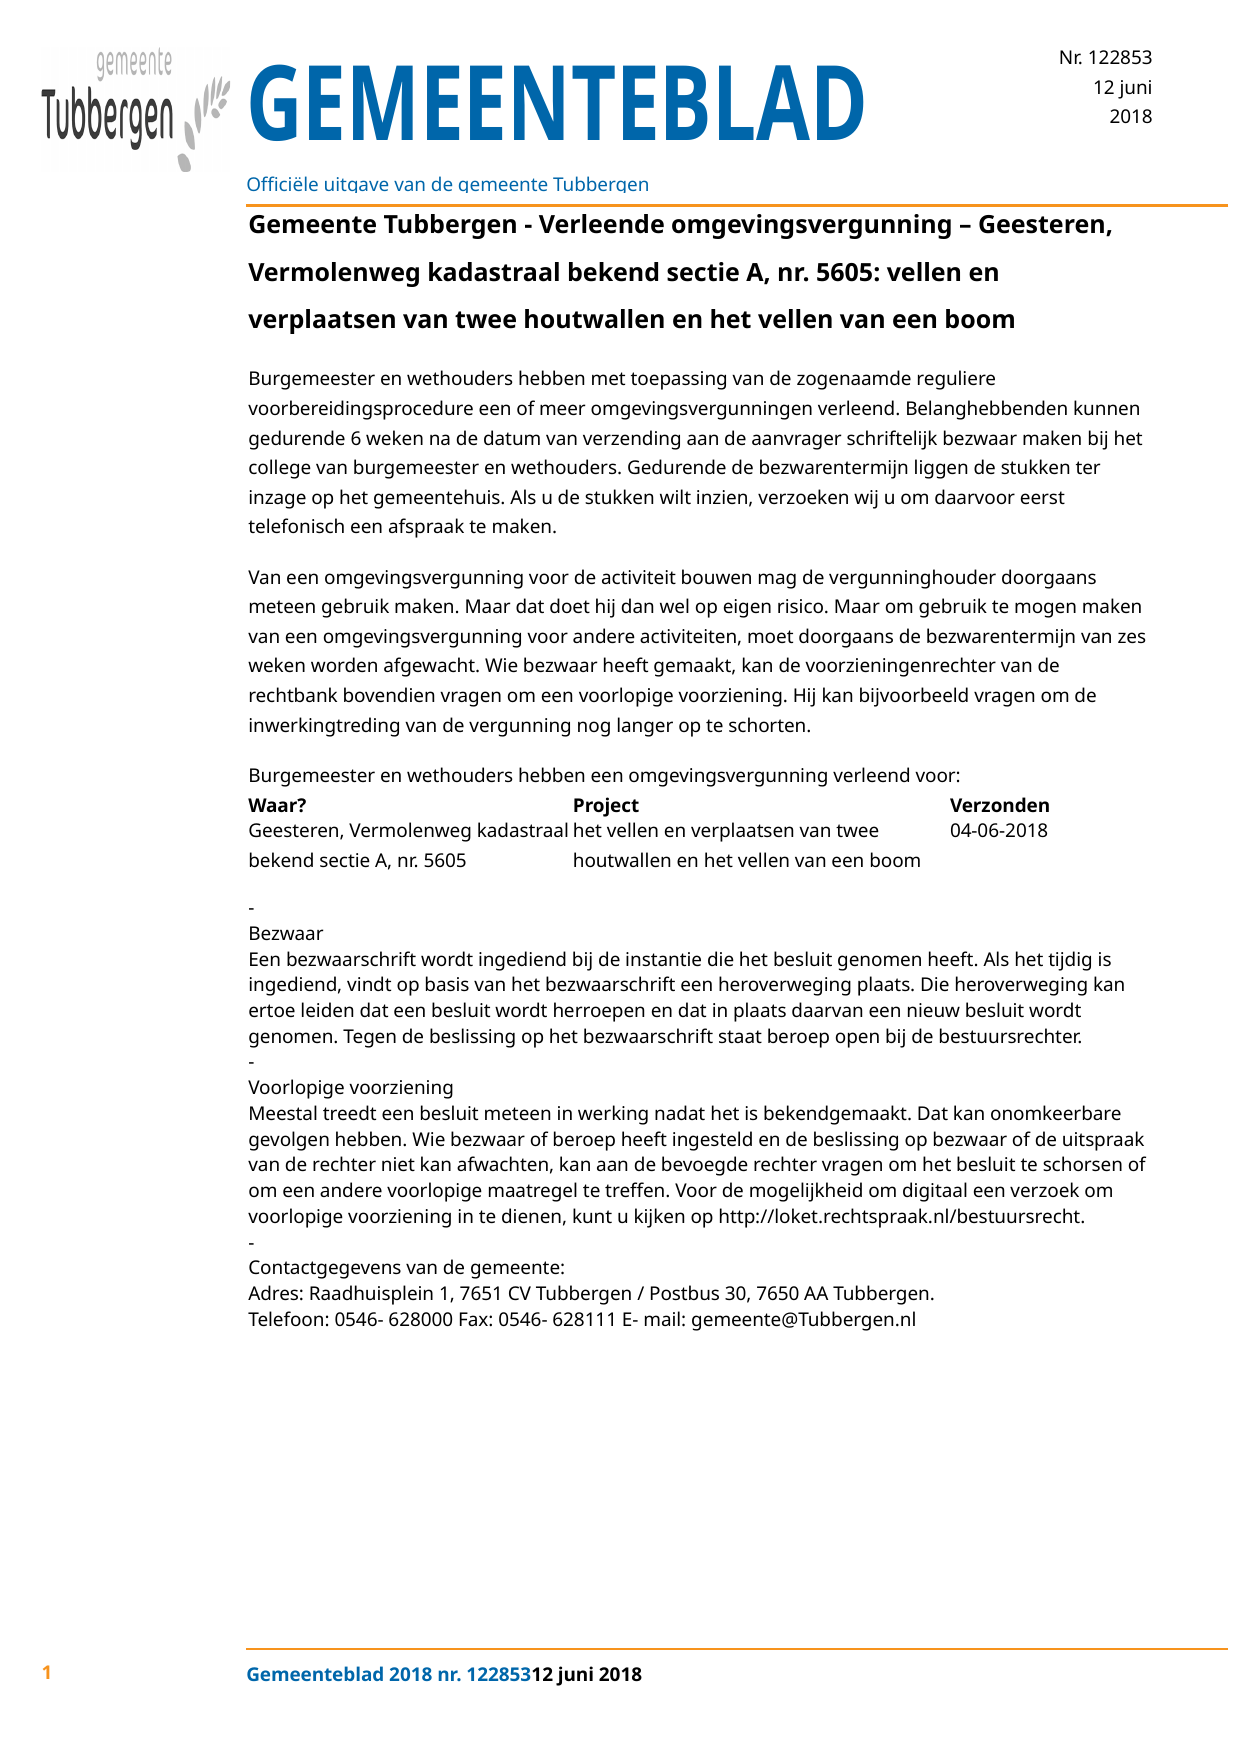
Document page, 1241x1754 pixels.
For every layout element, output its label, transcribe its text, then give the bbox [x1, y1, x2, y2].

table_cell het vellen en verplaatsen van twee houtwallen en het vellen van een boom [573, 818, 950, 873]
table_header Verzonden [950, 792, 1152, 818]
table_cell 04-06-2018 [950, 818, 1152, 873]
text Van een omgevingsvergunning voor de activiteit bouwen mag de vergunninghouder doorgaans meteen gebruik maken. Maar dat doet hij dan wel op eigen risico. Maar om gebruik te mogen maken van een omgevingsvergunning voor andere activiteiten, moet doorgaans de bezwarentermijn van zes weken worden afgewacht. Wie bezwaar heeft gemaakt, kan de voorzieningenrechter van de rechtbank bovendien vragen om een voorlopige voorziening. Hij kan bijvoorbeeld vragen om de inwerkingtreding van de vergunning nog langer op te schorten. [248, 564, 1152, 737]
text Contactgegevens van de gemeente: [248, 1254, 1152, 1280]
table_cell Geesteren, Vermolenweg kadastraal bekend sectie A, nr. 5605 [248, 818, 573, 873]
text Bezwaar [248, 920, 1152, 946]
text Voorlopige voorziening [248, 1074, 1152, 1100]
text Adres: Raadhuisplein 1, 7651 CV Tubbergen / Postbus 30, 7650 AA Tubbergen. [248, 1280, 1152, 1306]
text Burgemeester en wethouders hebben een omgevingsvergunning verleend voor: [248, 762, 1152, 788]
text Meestal treedt een besluit meteen in werking nadat het is bekendgemaakt. Dat kan onomkeerbare gevolgen hebben. Wie bezwaar of beroep heeft ingesteld en de beslissing op bezwaar of de uitspraak van de rechter niet kan afwachten, kan aan de bevoegde rechter vragen om het besluit te schorsen of om een andere voorlopige maatregel te treffen. Voor de mogelijkheid om digitaal een verzoek om voorlopige voorziening in te dienen, kunt u kijken op http://loket.rechtspraak.nl/bestuursrecht. [248, 1100, 1152, 1229]
text Een bezwaarschrift wordt ingediend bij de instantie die het besluit genomen heeft. Als het tijdig is ingediend, vindt op basis van het bezwaarschrift een heroverweging plaats. Die heroverweging kan ertoe leiden dat een besluit wordt herroepen en dat in plaats daarvan een nieuw besluit wordt genomen. Tegen de beslissing op het bezwaarschrift staat beroep open bij de bestuursrechter. [248, 946, 1152, 1049]
picture [41, 47, 231, 172]
text - [248, 894, 1152, 920]
table_header Waar? [248, 792, 573, 818]
text Burgemeester en wethouders hebben met toepassing van de zogenaamde reguliere voorbereidingsprocedure een of meer omgevingsvergunningen verleend. Belanghebbenden kunnen gedurende 6 weken na de datum van verzending aan de aanvrager schriftelijk bezwaar maken bij het college van burgemeester en wethouders. Gedurende de bezwarentermijn liggen de stukken ter inzage op het gemeentehuis. Als u de stukken wilt inzien, verzoeken wij u om daarvoor eerst telefonisch een afspraak te maken. [248, 366, 1152, 539]
text Telefoon: 0546- 628000 Fax: 0546- 628111 E- mail: gemeente@Tubbergen.nl [248, 1306, 1152, 1332]
table_header Project [573, 792, 950, 818]
text Gemeente Tubbergen - Verleende omgevingsvergunning – Geesteren, Vermolenweg kadastraal bekend sectie A, nr. 5605: vellen en verplaatsen van twee houtwallen en het vellen van een boom [248, 207, 1152, 336]
text - [248, 1049, 1152, 1074]
text - [248, 1229, 1152, 1254]
